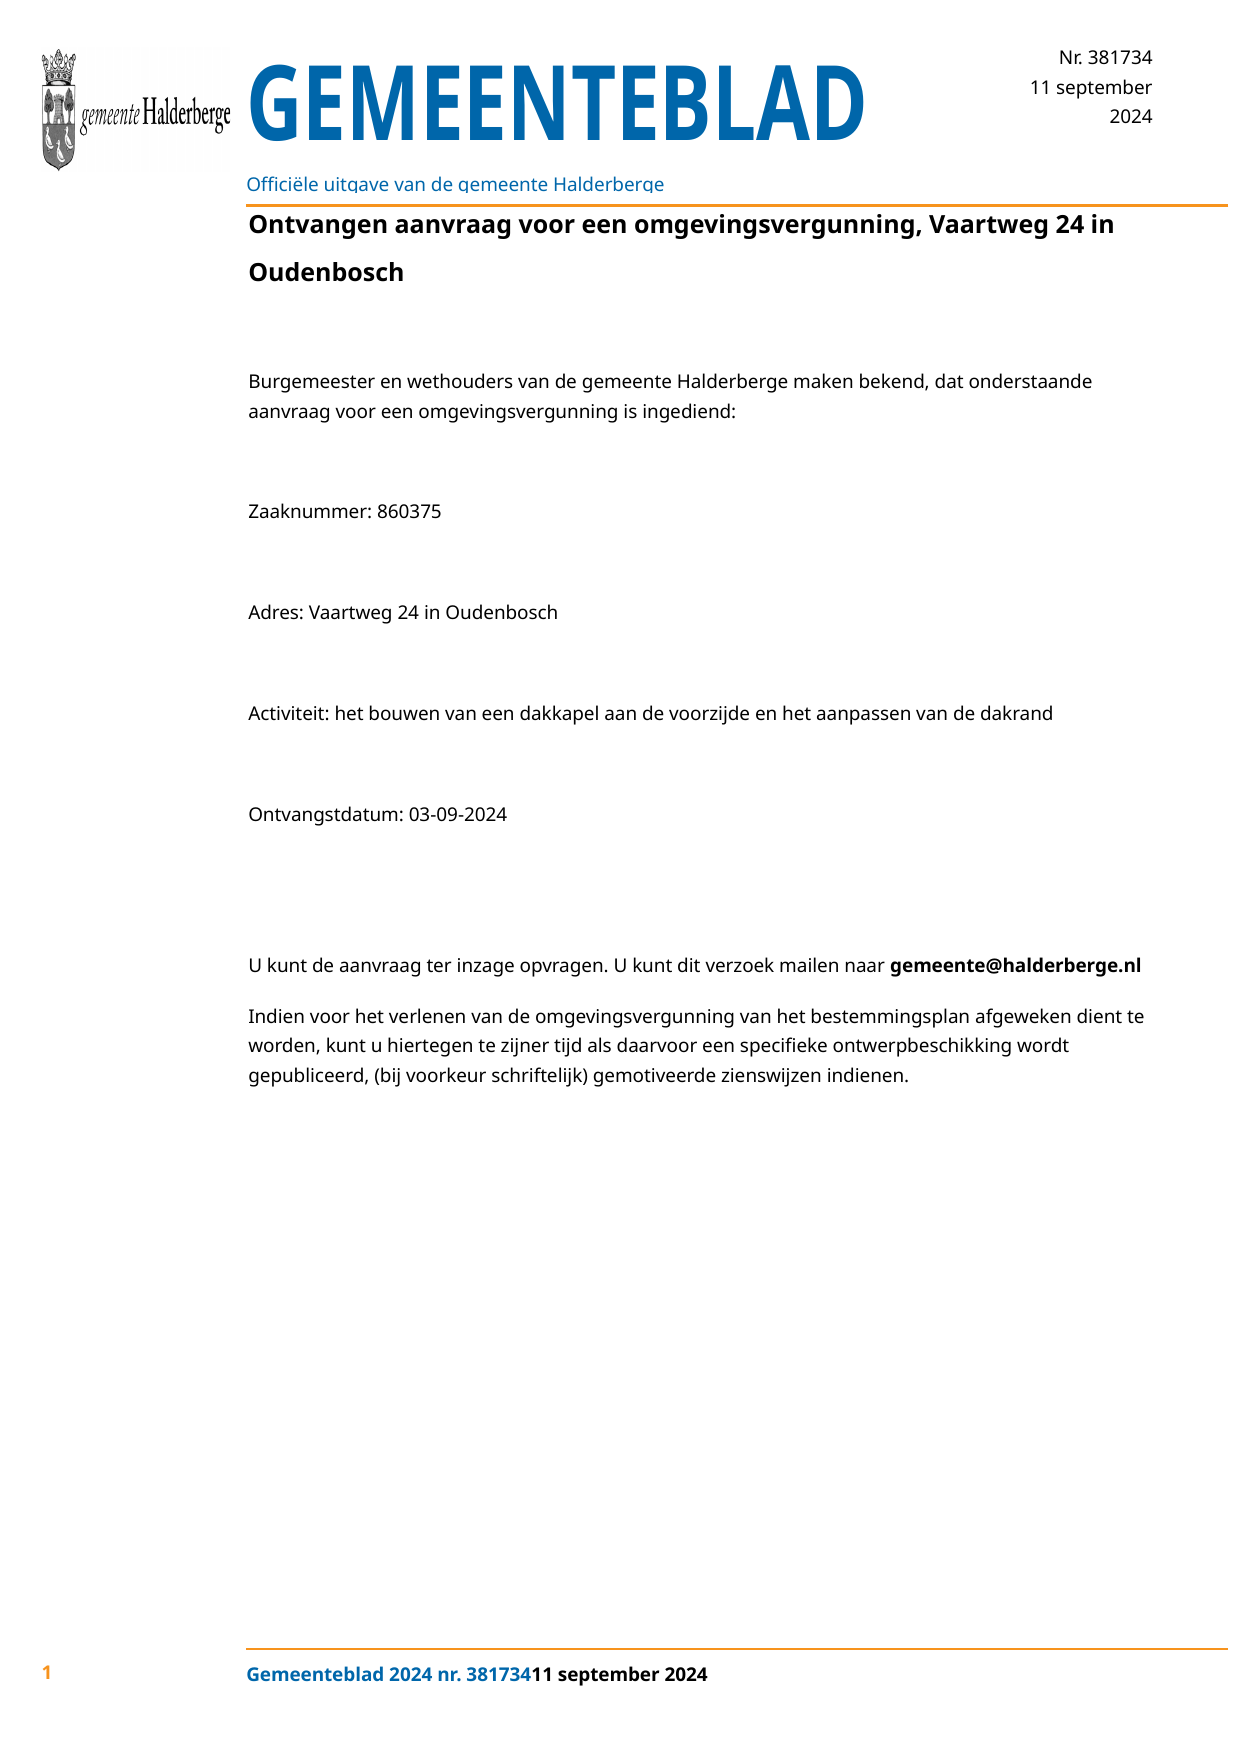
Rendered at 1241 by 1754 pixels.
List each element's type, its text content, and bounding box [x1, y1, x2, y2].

picture [41, 47, 231, 172]
text Adres: Vaartweg 24 in Oudenbosch [248, 599, 1152, 625]
text Ontvangen aanvraag voor een omgevingsvergunning, Vaartweg 24 in Oudenbosch [248, 207, 1152, 288]
text Indien voor het verlenen van de omgevingsvergunning van het bestemmingsplan afgeweken dient te worden, kunt u hiertegen te zijner tijd als daarvoor een specifieke ontwerpbeschikking wordt gepubliceerd, (bij voorkeur schriftelijk) gemotiveerde zienswijzen indienen. [248, 1003, 1152, 1088]
text U kunt de aanvraag ter inzage opvragen. U kunt dit verzoek mailen naar gemeente@halderberge.nl [248, 952, 1152, 978]
text Zaaknummer: 860375 [248, 499, 1152, 524]
text Burgemeester en wethouders van de gemeente Halderberge maken bekend, dat onderstaande aanvraag voor een omgevingsvergunning is ingediend: [248, 368, 1152, 424]
text Activiteit: het bouwen van een dakkapel aan de voorzijde en het aanpassen van de dakrand [248, 700, 1152, 726]
text Ontvangstdatum: 03-09-2024 [248, 801, 1152, 827]
